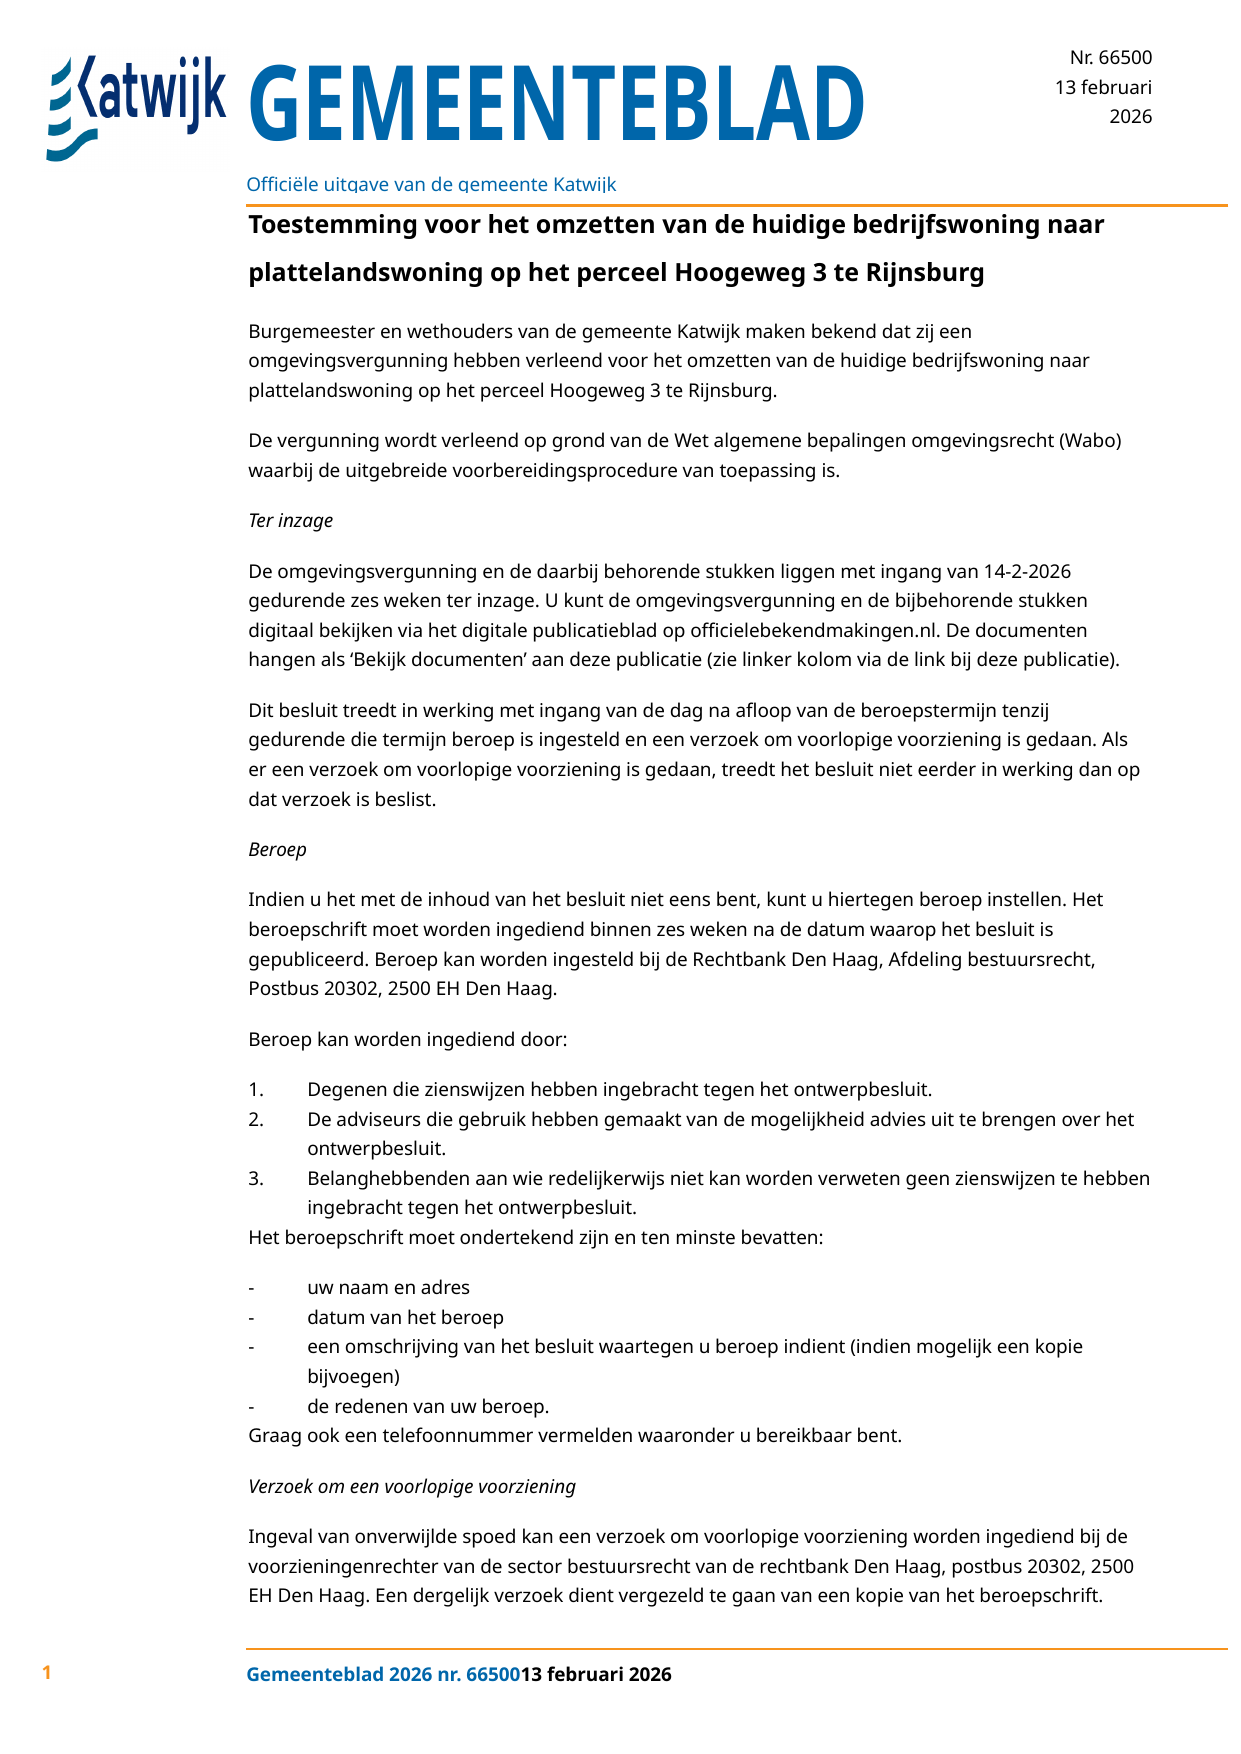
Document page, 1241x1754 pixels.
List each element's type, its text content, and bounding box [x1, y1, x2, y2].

text Graag ook een telefoonnummer vermelden waaronder u bereikbaar bent. [248, 1422, 1152, 1448]
list de redenen van uw beroep. [248, 1393, 1152, 1419]
text Beroep kan worden ingediend door: [248, 1026, 1152, 1052]
text Ingeval van onverwijlde spoed kan een verzoek om voorlopige voorziening worden ingediend bij de voorzieningenrechter van de sector bestuursrecht van de rechtbank Den Haag, postbus 20302, 2500 EH Den Haag. Een dergelijk verzoek dient vergezeld te gaan van een kopie van het beroepschrift. [248, 1523, 1152, 1608]
text Toestemming voor het omzetten van de huidige bedrijfswoning naar plattelandswoning op het perceel Hoogeweg 3 te Rijnsburg [248, 207, 1152, 288]
text Beroep [248, 836, 1152, 862]
text Verzoek om een voorlopige voorziening [248, 1473, 1152, 1499]
text De omgevingsvergunning en de daarbij behorende stukken liggen met ingang van 14-2-2026 gedurende zes weken ter inzage. U kunt de omgevingsvergunning en de bijbehorende stukken digitaal bekijken via het digitale publicatieblad op officielebekendmakingen.nl. De documenten hangen als ‘Bekijk documenten’ aan deze publicatie (zie linker kolom via de link bij deze publicatie). [248, 558, 1152, 672]
picture [41, 47, 231, 172]
text Het beroepschrift moet ondertekend zijn en ten minste bevatten: [248, 1224, 1152, 1250]
text Burgemeester en wethouders van de gemeente Katwijk maken bekend dat zij een omgevingsvergunning hebben verleend voor het omzetten van de huidige bedrijfswoning naar plattelandswoning op het perceel Hoogeweg 3 te Rijnsburg. [248, 318, 1152, 403]
list een omschrijving van het besluit waartegen u beroep indient (indien mogelijk een kopie bijvoegen) [248, 1334, 1152, 1389]
text Dit besluit treedt in werking met ingang van de dag na afloop van de beroepstermijn tenzij gedurende die termijn beroep is ingesteld en een verzoek om voorlopige voorziening is gedaan. Als er een verzoek om voorlopige voorziening is gedaan, treedt het besluit niet eerder in werking dan op dat verzoek is beslist. [248, 697, 1152, 812]
list uw naam en adres [248, 1274, 1152, 1300]
list De adviseurs die gebruik hebben gemaakt van de mogelijkheid advies uit te brengen over het ontwerpbesluit. [248, 1106, 1152, 1161]
list Belanghebbenden aan wie redelijkerwijs niet kan worden verweten geen zienswijzen te hebben ingebracht tegen het ontwerpbesluit. [248, 1165, 1152, 1220]
text Ter inzage [248, 507, 1152, 533]
text De vergunning wordt verleend op grond van de Wet algemene bepalingen omgevingsrecht (Wabo) waarbij de uitgebreide voorbereidingsprocedure van toepassing is. [248, 427, 1152, 483]
list datum van het beroep [248, 1304, 1152, 1330]
text Indien u het met de inhoud van het besluit niet eens bent, kunt u hiertegen beroep instellen. Het beroepschrift moet worden ingediend binnen zes weken na de datum waarop het besluit is gepubliceerd. Beroep kan worden ingesteld bij de Rechtbank Den Haag, Afdeling bestuursrecht, Postbus 20302, 2500 EH Den Haag. [248, 887, 1152, 1001]
list Degenen die zienswijzen hebben ingebracht tegen het ontwerpbesluit. [248, 1076, 1152, 1102]
